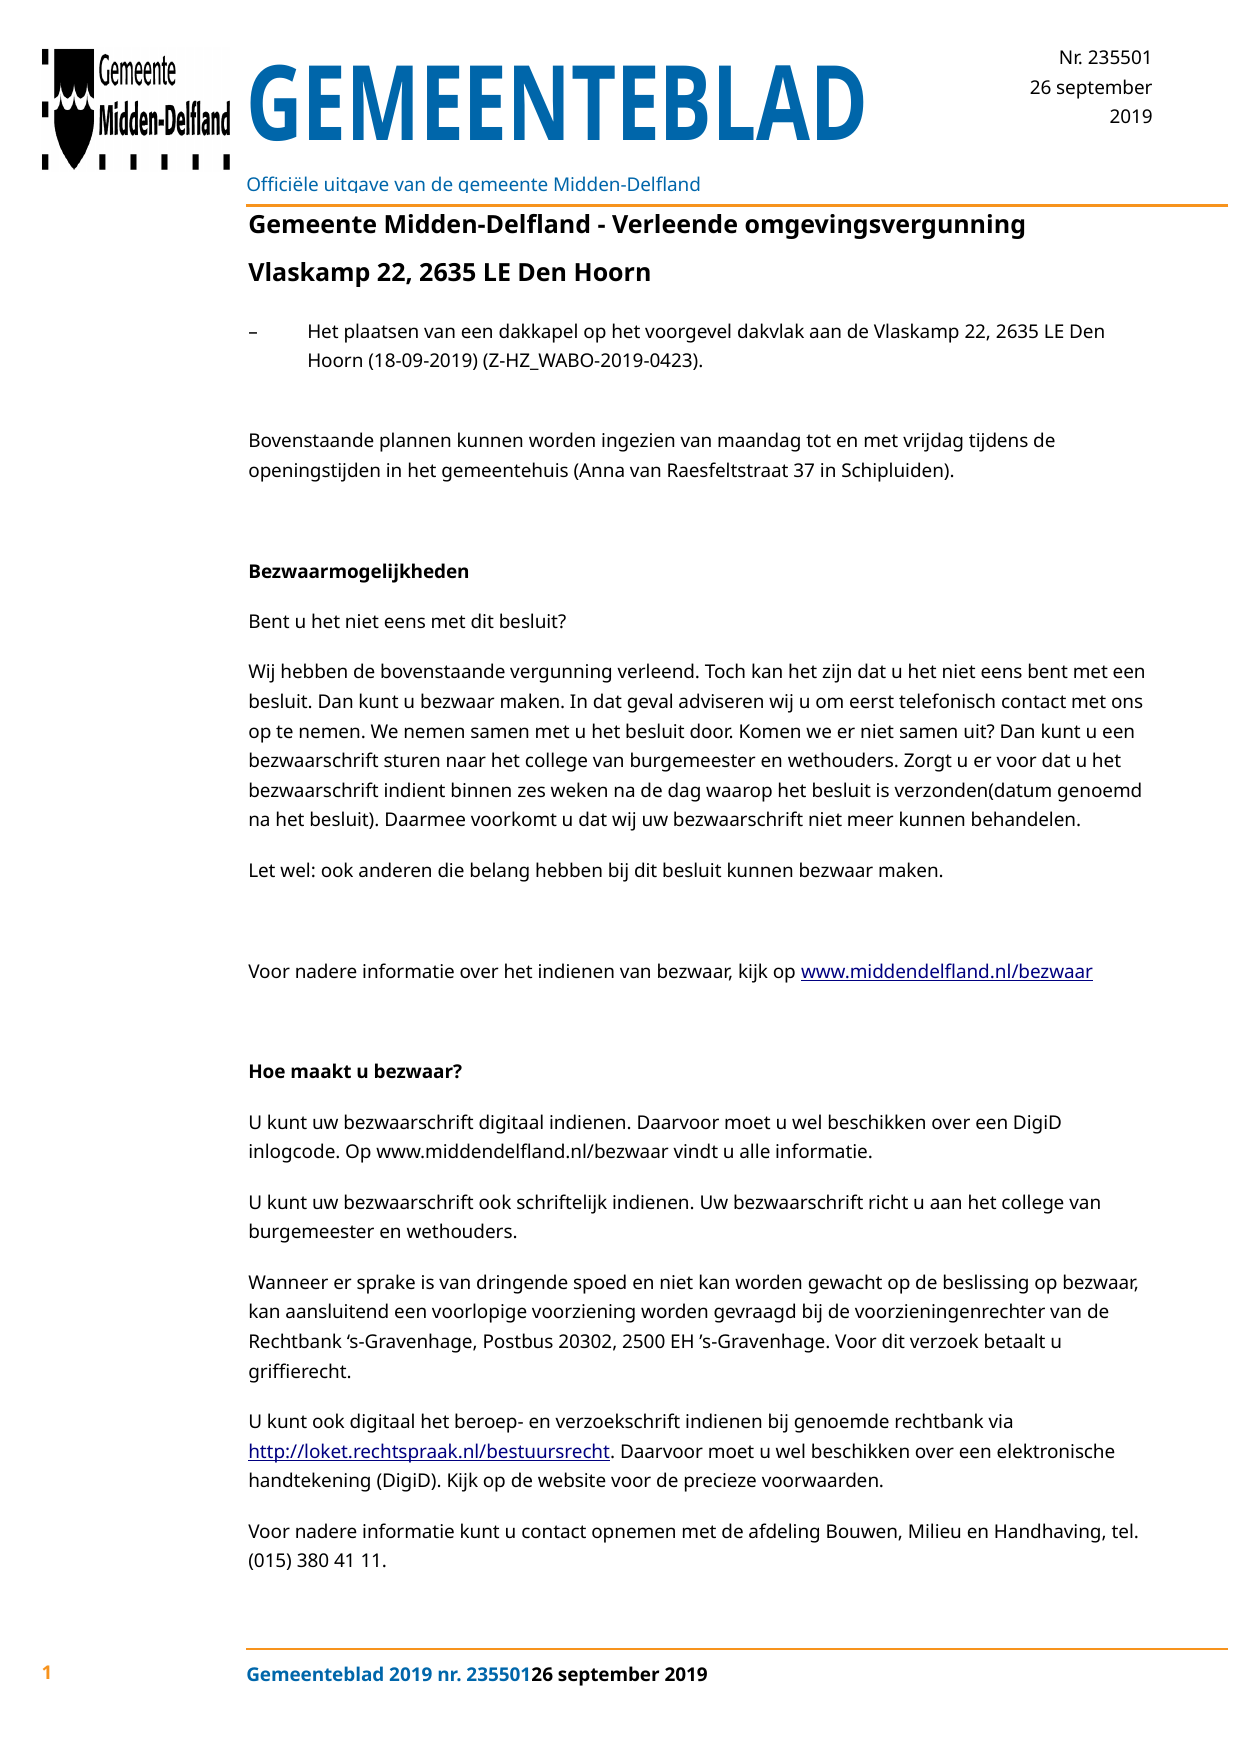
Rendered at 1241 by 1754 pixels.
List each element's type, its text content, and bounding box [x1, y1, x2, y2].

text Wij hebben de bovenstaande vergunning verleend. Toch kan het zijn dat u het niet eens bent met een besluit. Dan kunt u bezwaar maken. In dat geval adviseren wij u om eerst telefonisch contact met ons op te nemen. We nemen samen met u het besluit door. Komen we er niet samen uit? Dan kunt u een bezwaarschrift sturen naar het college van burgemeester en wethouders. Zorgt u er voor dat u het bezwaarschrift indient binnen zes weken na de dag waarop het besluit is verzonden(datum genoemd na het besluit). Daarmee voorkomt u dat wij uw bezwaarschrift niet meer kunnen behandelen. [248, 659, 1152, 832]
text U kunt ook digitaal het beroep- en verzoekschrift indienen bij genoemde rechtbank via http://loket.rechtspraak.nl/bestuursrecht. Daarvoor moet u wel beschikken over een elektronische handtekening (DigiD). Kijk op de website voor de precieze voorwaarden. [248, 1408, 1152, 1493]
text Let wel: ook anderen die belang hebben bij dit besluit kunnen bezwaar maken. [248, 857, 1152, 883]
text Bovenstaande plannen kunnen worden ingezien van maandag tot en met vrijdag tijdens de openingstijden in het gemeentehuis (Anna van Raesfeltstraat 37 in Schipluiden). [248, 427, 1152, 483]
picture [41, 47, 231, 172]
text Voor nadere informatie over het indienen van bezwaar, kijk op www.middendelfland.nl/bezwaar [248, 958, 1152, 984]
text Gemeente Midden-Delfland - Verleende omgevingsvergunning Vlaskamp 22, 2635 LE Den Hoorn [248, 207, 1152, 288]
text Bent u het niet eens met dit besluit? [248, 608, 1152, 634]
list Het plaatsen van een dakkapel op het voorgevel dakvlak aan de Vlaskamp 22, 2635 LE Den Hoorn (18-09-2019) (Z-HZ_WABO-2019-0423). [248, 318, 1152, 373]
text Wanneer er sprake is van dringende spoed en niet kan worden gewacht op de beslissing op bezwaar, kan aansluitend een voorlopige voorziening worden gevraagd bij de voorzieningenrechter van de Rechtbank ‘s-Gravenhage, Postbus 20302, 2500 EH ’s-Gravenhage. Voor dit verzoek betaalt u griffierecht. [248, 1269, 1152, 1384]
text U kunt uw bezwaarschrift ook schriftelijk indienen. Uw bezwaarschrift richt u aan het college van burgemeester en wethouders. [248, 1189, 1152, 1244]
text U kunt uw bezwaarschrift digitaal indienen. Daarvoor moet u wel beschikken over een DigiD inlogcode. Op www.middendelfland.nl/bezwaar vindt u alle informatie. [248, 1109, 1152, 1164]
text Bezwaarmogelijkheden [248, 558, 1152, 584]
text Voor nadere informatie kunt u contact opnemen met de afdeling Bouwen, Milieu en Handhaving, tel. (015) 380 41 11. [248, 1518, 1152, 1573]
text Hoe maakt u bezwaar? [248, 1059, 1152, 1084]
